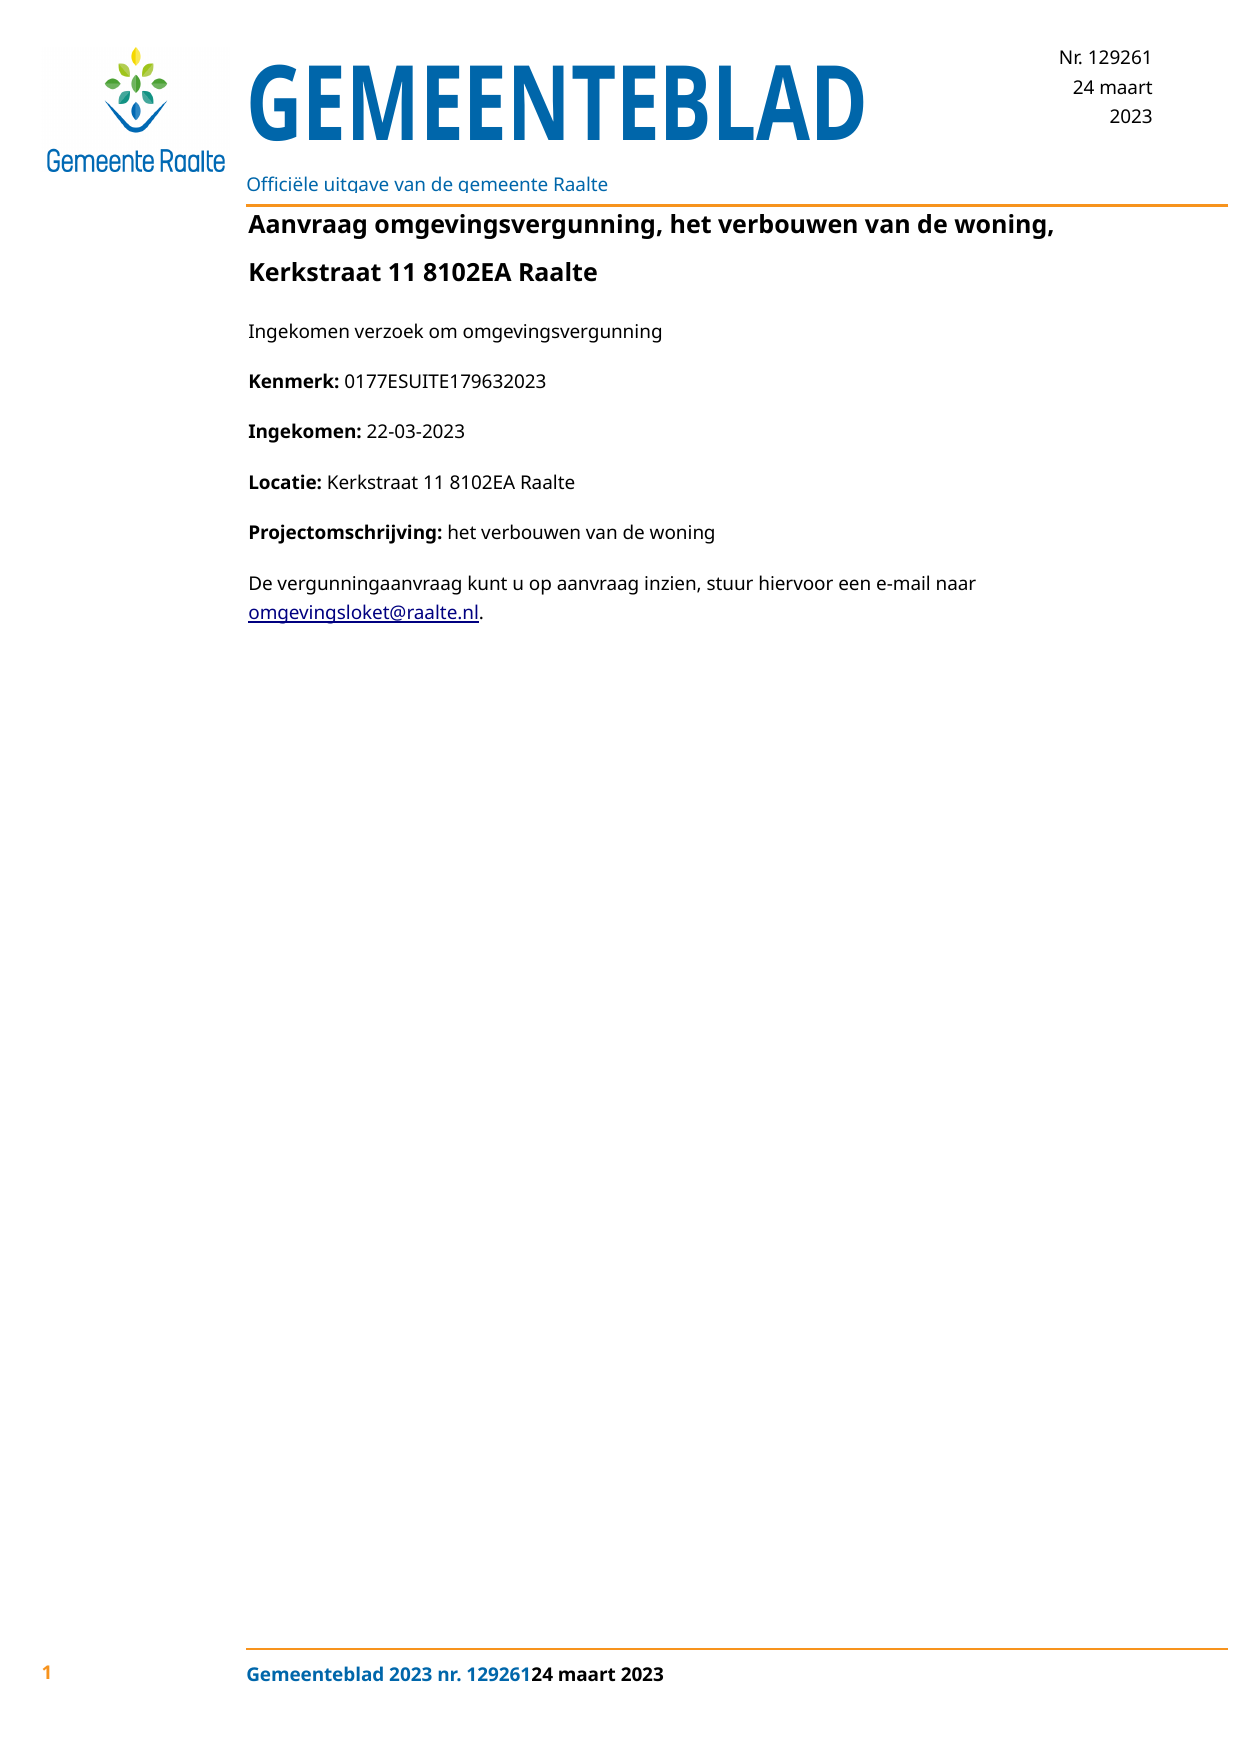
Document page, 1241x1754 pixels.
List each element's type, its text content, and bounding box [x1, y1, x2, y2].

text Locatie: Kerkstraat 11 8102EA Raalte [248, 469, 1152, 495]
text Ingekomen: 22-03-2023 [248, 419, 1152, 444]
text Aanvraag omgevingsvergunning, het verbouwen van de woning, Kerkstraat 11 8102EA Raalte [248, 207, 1152, 288]
text Ingekomen verzoek om omgevingsvergunning [248, 318, 1152, 344]
text Projectomschrijving: het verbouwen van de woning [248, 519, 1152, 545]
picture [41, 47, 231, 172]
text De vergunningaanvraag kunt u op aanvraag inzien, stuur hiervoor een e-mail naar omgevingsloket@raalte.nl. [248, 570, 1152, 625]
text Kenmerk: 0177ESUITE179632023 [248, 368, 1152, 394]
